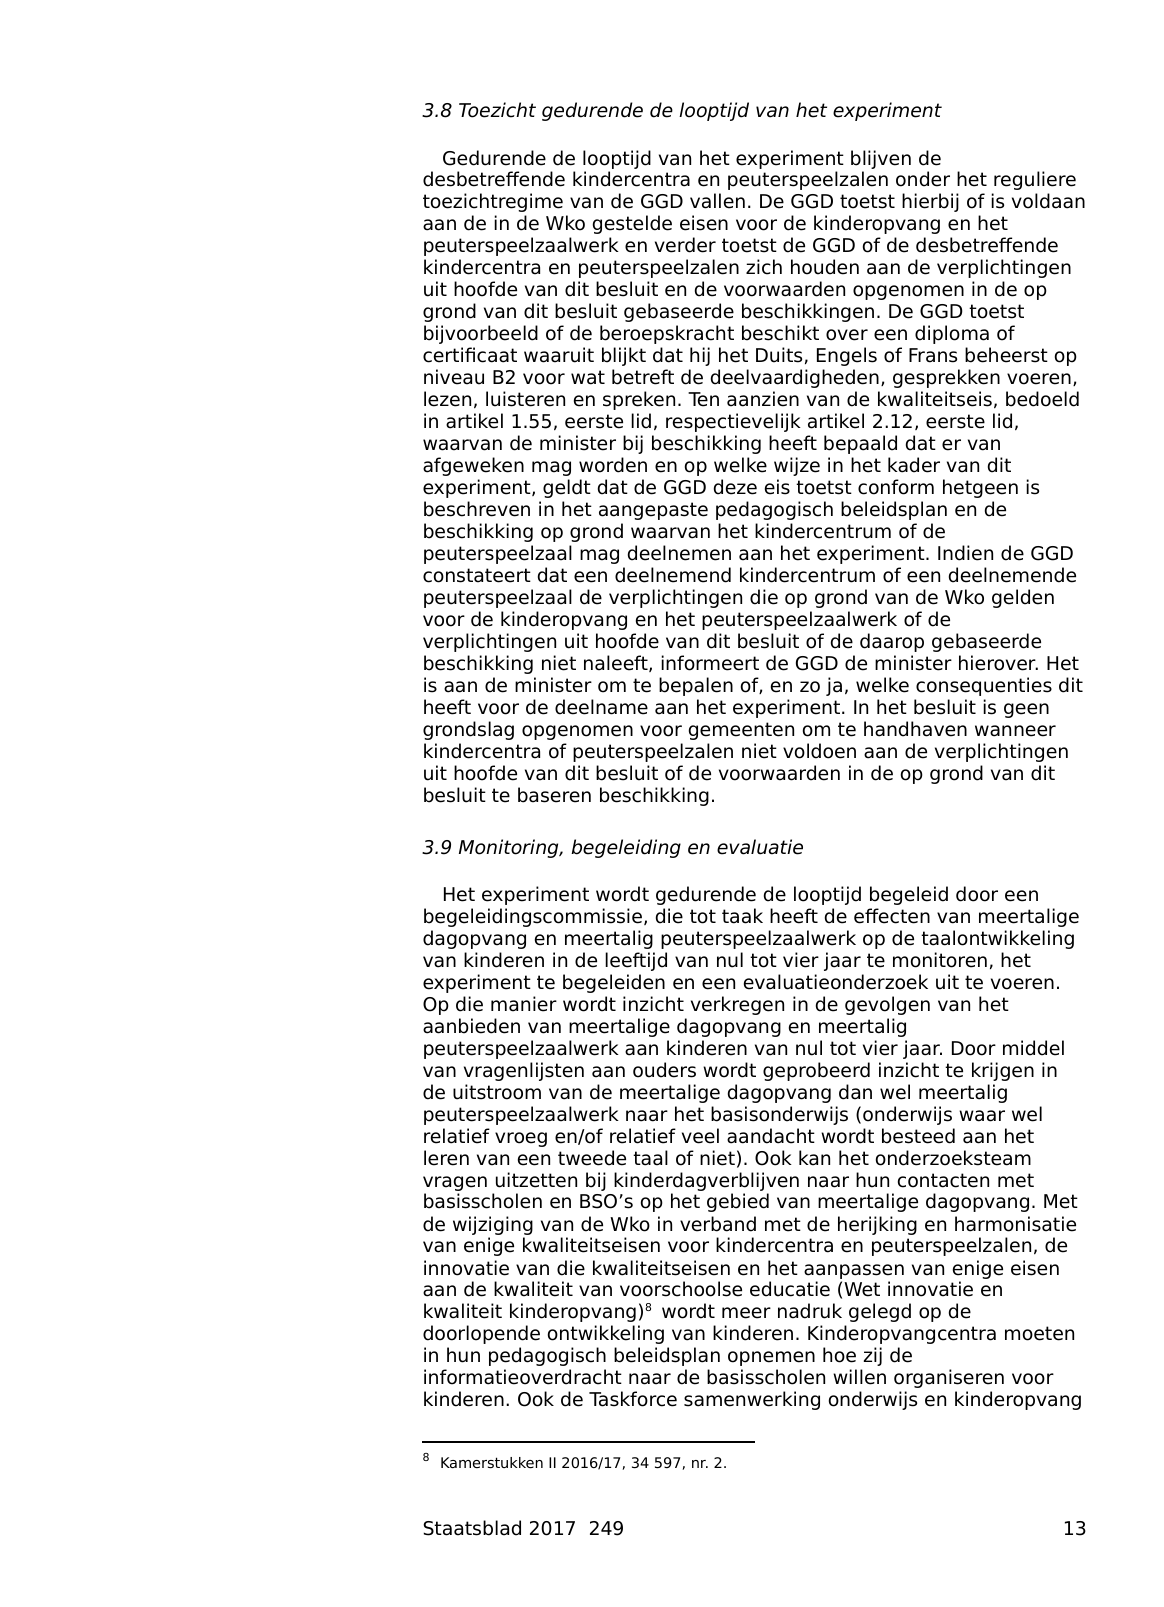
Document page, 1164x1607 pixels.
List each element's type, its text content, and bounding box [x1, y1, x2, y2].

text Kamerstukken II 2016/17, 34 597, nr. 2. [422, 1451, 1087, 1473]
subtitle 3.9 Monitoring, begeleiding en evaluatie [422, 837, 1087, 859]
text Het experiment wordt gedurende de looptijd begeleid door een begeleidingscommissie, die tot taak heeft de effecten van meertalige dagopvang en meertalig peuterspeelzaalwerk op de taalontwikkeling van kinderen in de leeftijd van nul tot vier jaar te monitoren, het experiment te begeleiden en een evaluatieonderzoek uit te voeren. Op die manier wordt inzicht verkregen in de gevolgen van het aanbieden van meertalige dagopvang en meertalig peuterspeelzaalwerk aan kinderen van nul tot vier jaar. Door middel van vragenlijsten aan ouders wordt geprobeerd inzicht te krijgen in de uitstroom van de meertalige dagopvang dan wel meertalig peuterspeelzaalwerk naar het basisonderwijs (onderwijs waar wel relatief vroeg en/of relatief veel aandacht wordt besteed aan het leren van een tweede taal of niet). Ook kan het onderzoeksteam vragen uitzetten bij kinderdagverblijven naar hun contacten met basisscholen en BSO’s op het gebied van meertalige dagopvang. Met de wijziging van de Wko in verband met de herijking en harmonisatie van enige kwaliteitseisen voor kindercentra en peuterspeelzalen, de innovatie van die kwaliteitseisen en het aanpassen van enige eisen aan de kwaliteit van voorschoolse educatie (Wet innovatie en kwaliteit kinderopvang) wordt meer nadruk gelegd op de doorlopende ontwikkeling van kinderen. Kinderopvangcentra moeten in hun pedagogisch beleidsplan opnemen hoe zij de informatieoverdracht naar de basisscholen willen organiseren voor kinderen. Ook de Taskforce samenwerking onderwijs en kinderopvang [422, 884, 1087, 1411]
text Gedurende de looptijd van het experiment blijven de desbetreffende kindercentra en peuterspeelzalen onder het reguliere toezichtregime van de GGD vallen. De GGD toetst hierbij of is voldaan aan de in de Wko gestelde eisen voor de kinderopvang en het peuterspeelzaalwerk en verder toetst de GGD of de desbetreffende kindercentra en peuterspeelzalen zich houden aan de verplichtingen uit hoofde van dit besluit en de voorwaarden opgenomen in de op grond van dit besluit gebaseerde beschikkingen. De GGD toetst bijvoorbeeld of de beroepskracht beschikt over een diploma of certificaat waaruit blijkt dat hij het Duits, Engels of Frans beheerst op niveau B2 voor wat betreft de deelvaardigheden, gesprekken voeren, lezen, luisteren en spreken. Ten aanzien van de kwaliteitseis, bedoeld in artikel 1.55, eerste lid, respectievelijk artikel 2.12, eerste lid, waarvan de minister bij beschikking heeft bepaald dat er van afgeweken mag worden en op welke wijze in het kader van dit experiment, geldt dat de GGD deze eis toetst conform hetgeen is beschreven in het aangepaste pedagogisch beleidsplan en de beschikking op grond waarvan het kindercentrum of de peuterspeelzaal mag deelnemen aan het experiment. Indien de GGD constateert dat een deelnemend kindercentrum of een deelnemende peuterspeelzaal de verplichtingen die op grond van de Wko gelden voor de kinderopvang en het peuterspeelzaalwerk of de verplichtingen uit hoofde van dit besluit of de daarop gebaseerde beschikking niet naleeft, informeert de GGD de minister hierover. Het is aan de minister om te bepalen of, en zo ja, welke consequenties dit heeft voor de deelname aan het experiment. In het besluit is geen grondslag opgenomen voor gemeenten om te handhaven wanneer kindercentra of peuterspeelzalen niet voldoen aan de verplichtingen uit hoofde van dit besluit of de voorwaarden in de op grond van dit besluit te baseren beschikking. [422, 147, 1087, 807]
subtitle 3.8 Toezicht gedurende de looptijd van het experiment [422, 100, 1087, 122]
